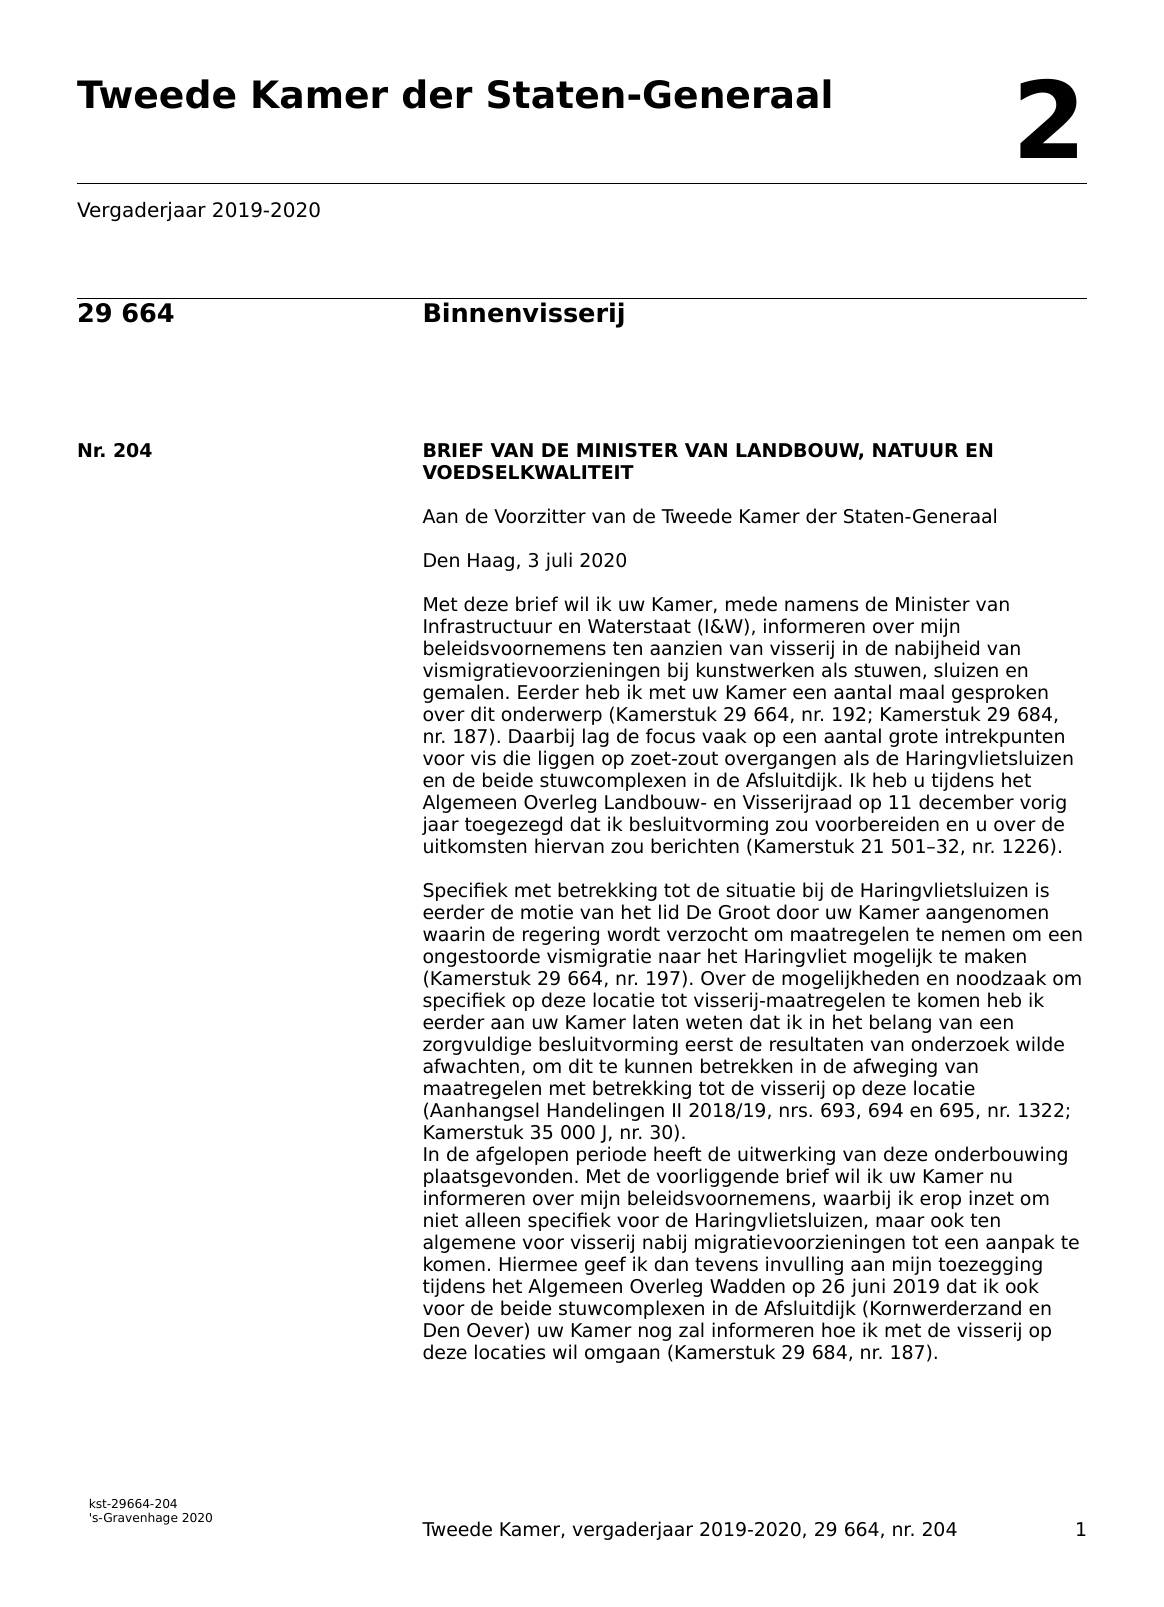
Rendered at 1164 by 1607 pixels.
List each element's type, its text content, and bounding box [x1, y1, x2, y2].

subtitle 29 664 Binnenvisserij [77, 299, 1087, 329]
text kst-29664-204 [88, 1497, 323, 1511]
table_header Tweede Kamer der Staten-Generaal [77, 59, 886, 183]
text 's-Gravenhage 2020 [88, 1511, 323, 1525]
text Aan de Voorzitter van de Tweede Kamer der Staten-Generaal [422, 506, 1087, 528]
text Den Haag, 3 juli 2020 [422, 550, 1087, 572]
text In de afgelopen periode heeft de uitwerking van deze onderbouwing plaatsgevonden. Met de voorliggende brief wil ik uw Kamer nu informeren over mijn beleidsvoornemens, waarbij ik erop inzet om niet alleen specifiek voor de Haringvlietsluizen, maar ook ten algemene voor visserij nabij migratievoorzieningen tot een aanpak te komen. Hiermee geef ik dan tevens invulling aan mijn toezegging tijdens het Algemeen Overleg Wadden op 26 juni 2019 dat ik ook voor de beide stuwcomplexen in de Afsluitdijk (Kornwerderzand en Den Oever) uw Kamer nog zal informeren hoe ik met de visserij op deze locaties wil omgaan (Kamerstuk 29 684, nr. 187). [422, 1144, 1087, 1364]
table_cell Vergaderjaar 2019-2020 [77, 184, 1087, 298]
subtitle Nr. 204 BRIEF VAN DE MINISTER VAN LANDBOUW, NATUUR EN VOEDSELKWALITEIT [77, 440, 1087, 484]
text Met deze brief wil ik uw Kamer, mede namens de Minister van Infrastructuur en Waterstaat (I&W), informeren over mijn beleidsvoornemens ten aanzien van visserij in de nabijheid van vismigratievoorzieningen bij kunstwerken als stuwen, sluizen en gemalen. Eerder heb ik met uw Kamer een aantal maal gesproken over dit onderwerp (Kamerstuk 29 664, nr. 192; Kamerstuk 29 684, nr. 187). Daarbij lag de focus vaak op een aantal grote intrekpunten voor vis die liggen op zoet-zout overgangen als de Haringvlietsluizen en de beide stuwcomplexen in de Afsluitdijk. Ik heb u tijdens het Algemeen Overleg Landbouw- en Visserijraad op 11 december vorig jaar toegezegd dat ik besluitvorming zou voorbereiden en u over de uitkomsten hiervan zou berichten (Kamerstuk 21 501–32, nr. 1226). [422, 594, 1087, 858]
table_header 2 [886, 59, 1087, 183]
text Specifiek met betrekking tot de situatie bij de Haringvlietsluizen is eerder de motie van het lid De Groot door uw Kamer aangenomen waarin de regering wordt verzocht om maatregelen te nemen om een ongestoorde vismigratie naar het Haringvliet mogelijk te maken (Kamerstuk 29 664, nr. 197). Over de mogelijkheden en noodzaak om specifiek op deze locatie tot visserij-maatregelen te komen heb ik eerder aan uw Kamer laten weten dat ik in het belang van een zorgvuldige besluitvorming eerst de resultaten van onderzoek wilde afwachten, om dit te kunnen betrekken in de afweging van maatregelen met betrekking tot de visserij op deze locatie (Aanhangsel Handelingen II 2018/19, nrs. 693, 694 en 695, nr. 1322; Kamerstuk 35 000 J, nr. 30). [422, 880, 1087, 1144]
